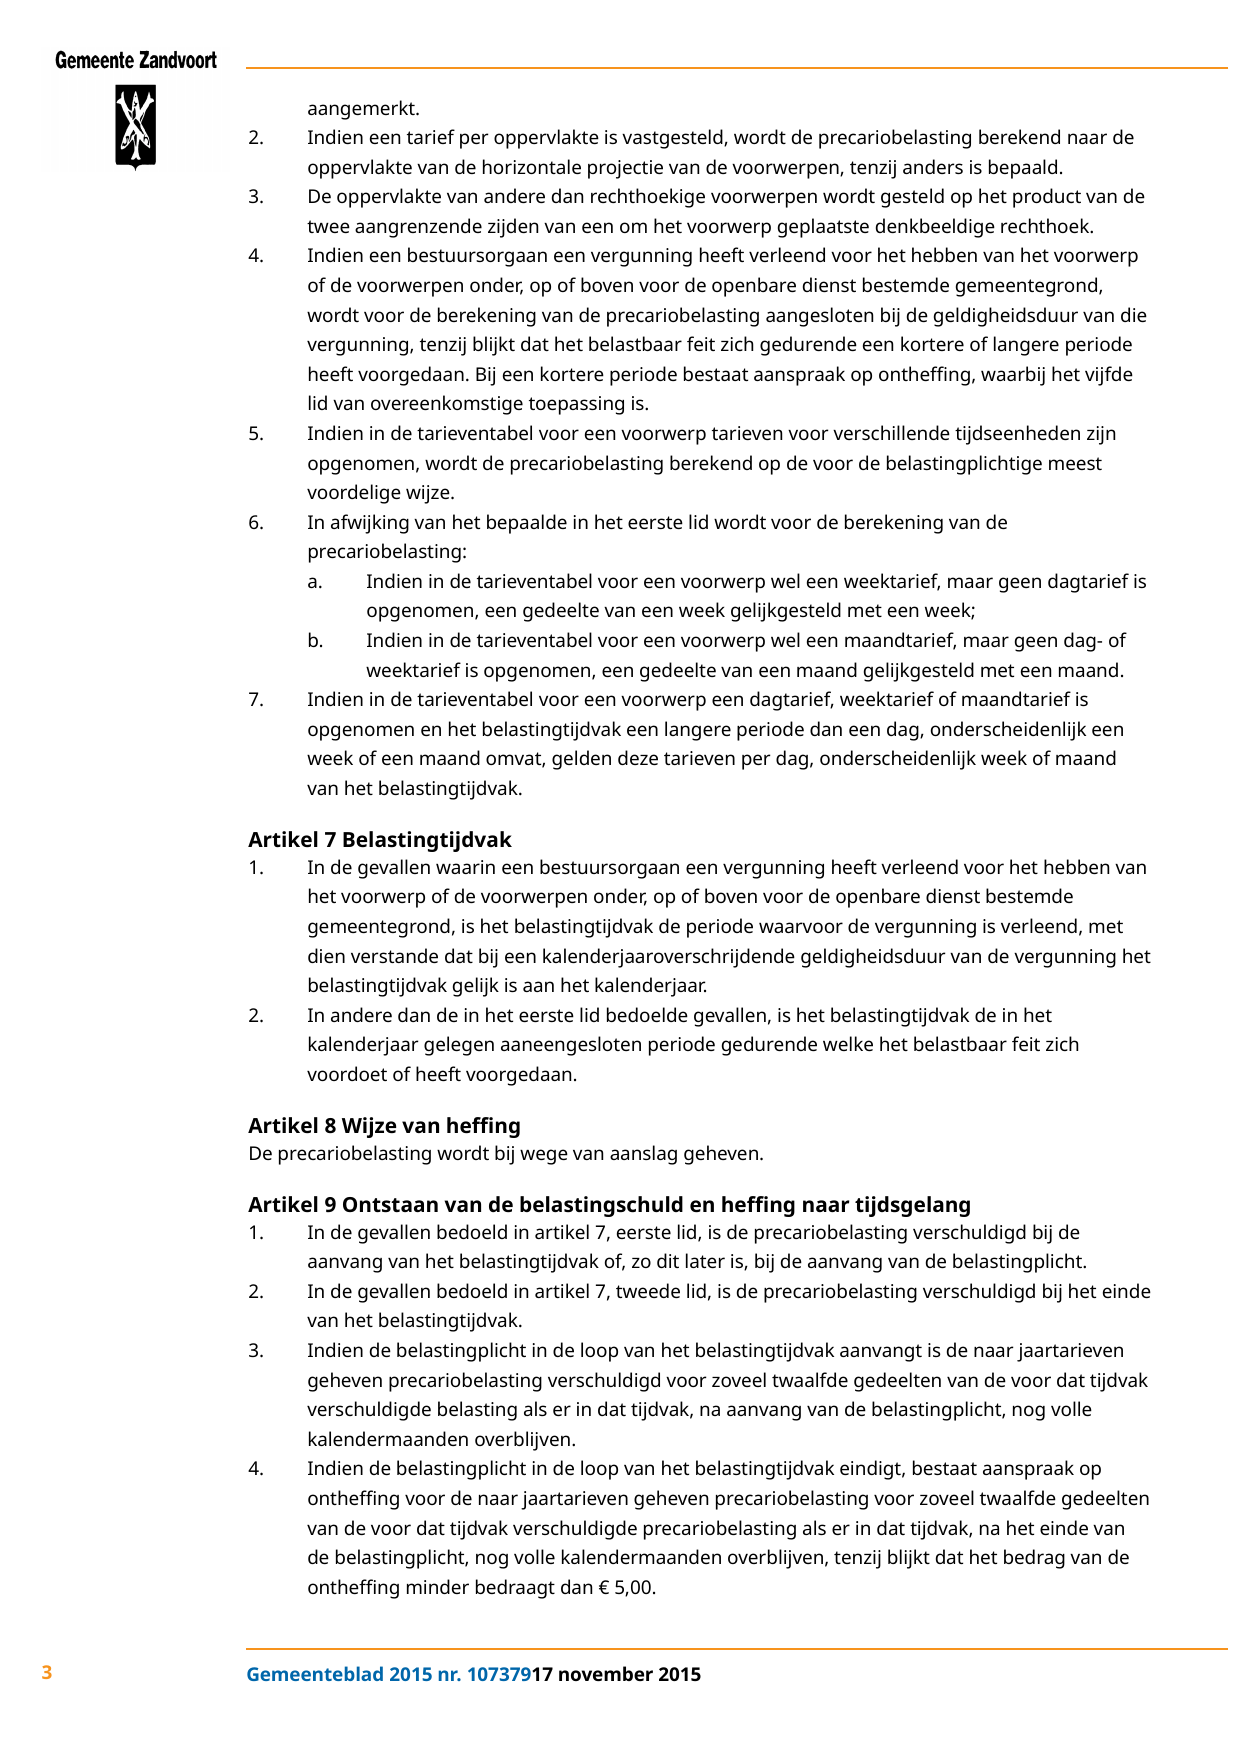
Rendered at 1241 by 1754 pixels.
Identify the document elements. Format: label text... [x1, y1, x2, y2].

list In de gevallen waarin een bestuursorgaan een vergunning heeft verleend voor het hebben van het voorwerp of de voorwerpen onder, op of boven voor de openbare dienst bestemde gemeentegrond, is het belastingtijdvak de periode waarvoor de vergunning is verleend, met dien verstande dat bij een kalenderjaaroverschrijdende geldigheidsduur van de vergunning het belastingtijdvak gelijk is aan het kalenderjaar. [248, 854, 1152, 998]
text De precariobelasting wordt bij wege van aanslag geheven. [248, 1140, 1152, 1166]
list In andere dan de in het eerste lid bedoelde gevallen, is het belastingtijdvak de in het kalenderjaar gelegen aaneengesloten periode gedurende welke het belastbaar feit zich voordoet of heeft voorgedaan. [248, 1002, 1152, 1087]
list Indien de belastingplicht in de loop van het belastingtijdvak eindigt, bestaat aanspraak op ontheffing voor de naar jaartarieven geheven precariobelasting voor zoveel twaalfde gedeelten van de voor dat tijdvak verschuldigde precariobelasting als er in dat tijdvak, na het einde van de belastingplicht, nog volle kalendermaanden overblijven, tenzij blijkt dat het bedrag van de ontheffing minder bedraagt dan € 5,00. [248, 1456, 1152, 1599]
list Indien een bestuursorgaan een vergunning heeft verleend voor het hebben van het voorwerp of de voorwerpen onder, op of boven voor de openbare dienst bestemde gemeentegrond, wordt voor de berekening van de precariobelasting aangesloten bij de geldigheidsduur van die vergunning, tenzij blijkt dat het belastbaar feit zich gedurende een kortere of langere periode heeft voorgedaan. Bij een kortere periode bestaat aanspraak op ontheffing, waarbij het vijfde lid van overeenkomstige toepassing is. [248, 243, 1152, 416]
text Artikel 8 Wijze van heffing [248, 1112, 1152, 1140]
list Indien in de tarieventabel voor een voorwerp een dagtarief, weektarief of maandtarief is opgenomen en het belastingtijdvak een langere periode dan een dag, onderscheidenlijk een week of een maand omvat, gelden deze tarieven per dag, onderscheidenlijk week of maand van het belastingtijdvak. [248, 686, 1152, 801]
list Indien in de tarieventabel voor een voorwerp tarieven voor verschillende tijdseenheden zijn opgenomen, wordt de precariobelasting berekend op de voor de belastingplichtige meest voordelige wijze. [248, 420, 1152, 505]
list In de gevallen bedoeld in artikel 7, tweede lid, is de precariobelasting verschuldigd bij het einde van het belastingtijdvak. [248, 1278, 1152, 1333]
text Artikel 9 Ontstaan van de belastingschuld en heffing naar tijdsgelang [248, 1190, 1152, 1219]
picture [41, 47, 231, 172]
list Indien in de tarieventabel voor een voorwerp wel een maandtarief, maar geen dag- of weektarief is opgenomen, een gedeelte van een maand gelijkgesteld met een maand. [307, 627, 1152, 683]
list aangemerkt. [248, 95, 1152, 121]
list In afwijking van het bepaalde in het eerste lid wordt voor de berekening van de precariobelasting: [248, 509, 1152, 564]
list Indien de belastingplicht in de loop van het belastingtijdvak aanvangt is de naar jaartarieven geheven precariobelasting verschuldigd voor zoveel twaalfde gedeelten van de voor dat tijdvak verschuldigde belasting als er in dat tijdvak, na aanvang van de belastingplicht, nog volle kalendermaanden overblijven. [248, 1337, 1152, 1452]
list De oppervlakte van andere dan rechthoekige voorwerpen wordt gesteld op het product van de twee aangrenzende zijden van een om het voorwerp geplaatste denkbeeldige rechthoek. [248, 183, 1152, 239]
text Artikel 7 Belastingtijdvak [248, 826, 1152, 854]
list Indien een tarief per oppervlakte is vastgesteld, wordt de precariobelasting berekend naar de oppervlakte van de horizontale projectie van de voorwerpen, tenzij anders is bepaald. [248, 124, 1152, 180]
list In de gevallen bedoeld in artikel 7, eerste lid, is de precariobelasting verschuldigd bij de aanvang van het belastingtijdvak of, zo dit later is, bij de aanvang van de belastingplicht. [248, 1219, 1152, 1274]
list Indien in de tarieventabel voor een voorwerp wel een weektarief, maar geen dagtarief is opgenomen, een gedeelte van een week gelijkgesteld met een week; [307, 568, 1152, 623]
